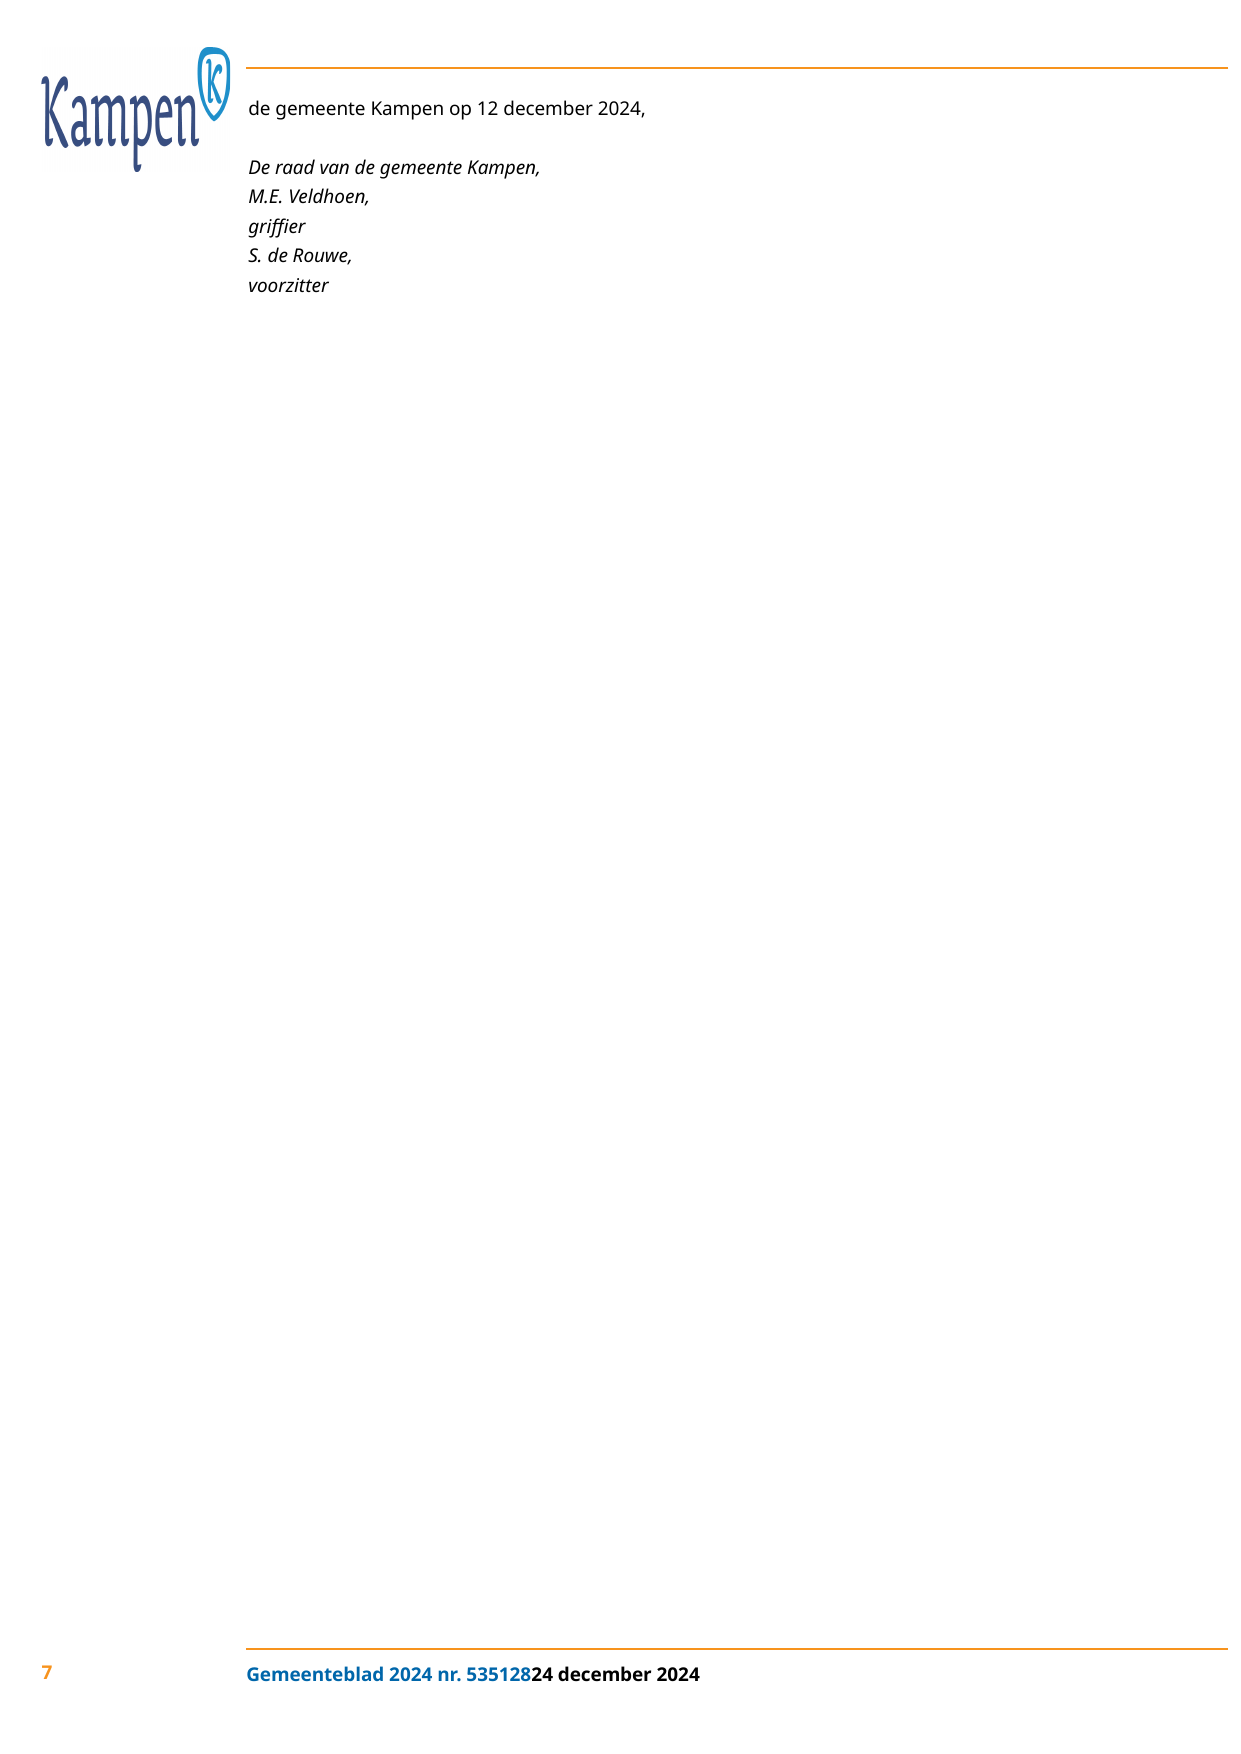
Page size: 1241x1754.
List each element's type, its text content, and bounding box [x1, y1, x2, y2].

text M.E. Veldhoen, [248, 183, 1152, 209]
text de gemeente Kampen op 12 december 2024, [248, 95, 1152, 121]
text De raad van de gemeente Kampen, [248, 154, 1152, 180]
text griffier [248, 213, 1152, 239]
text voorzitter [248, 272, 1152, 298]
text S. de Rouwe, [248, 243, 1152, 268]
picture [41, 47, 231, 172]
